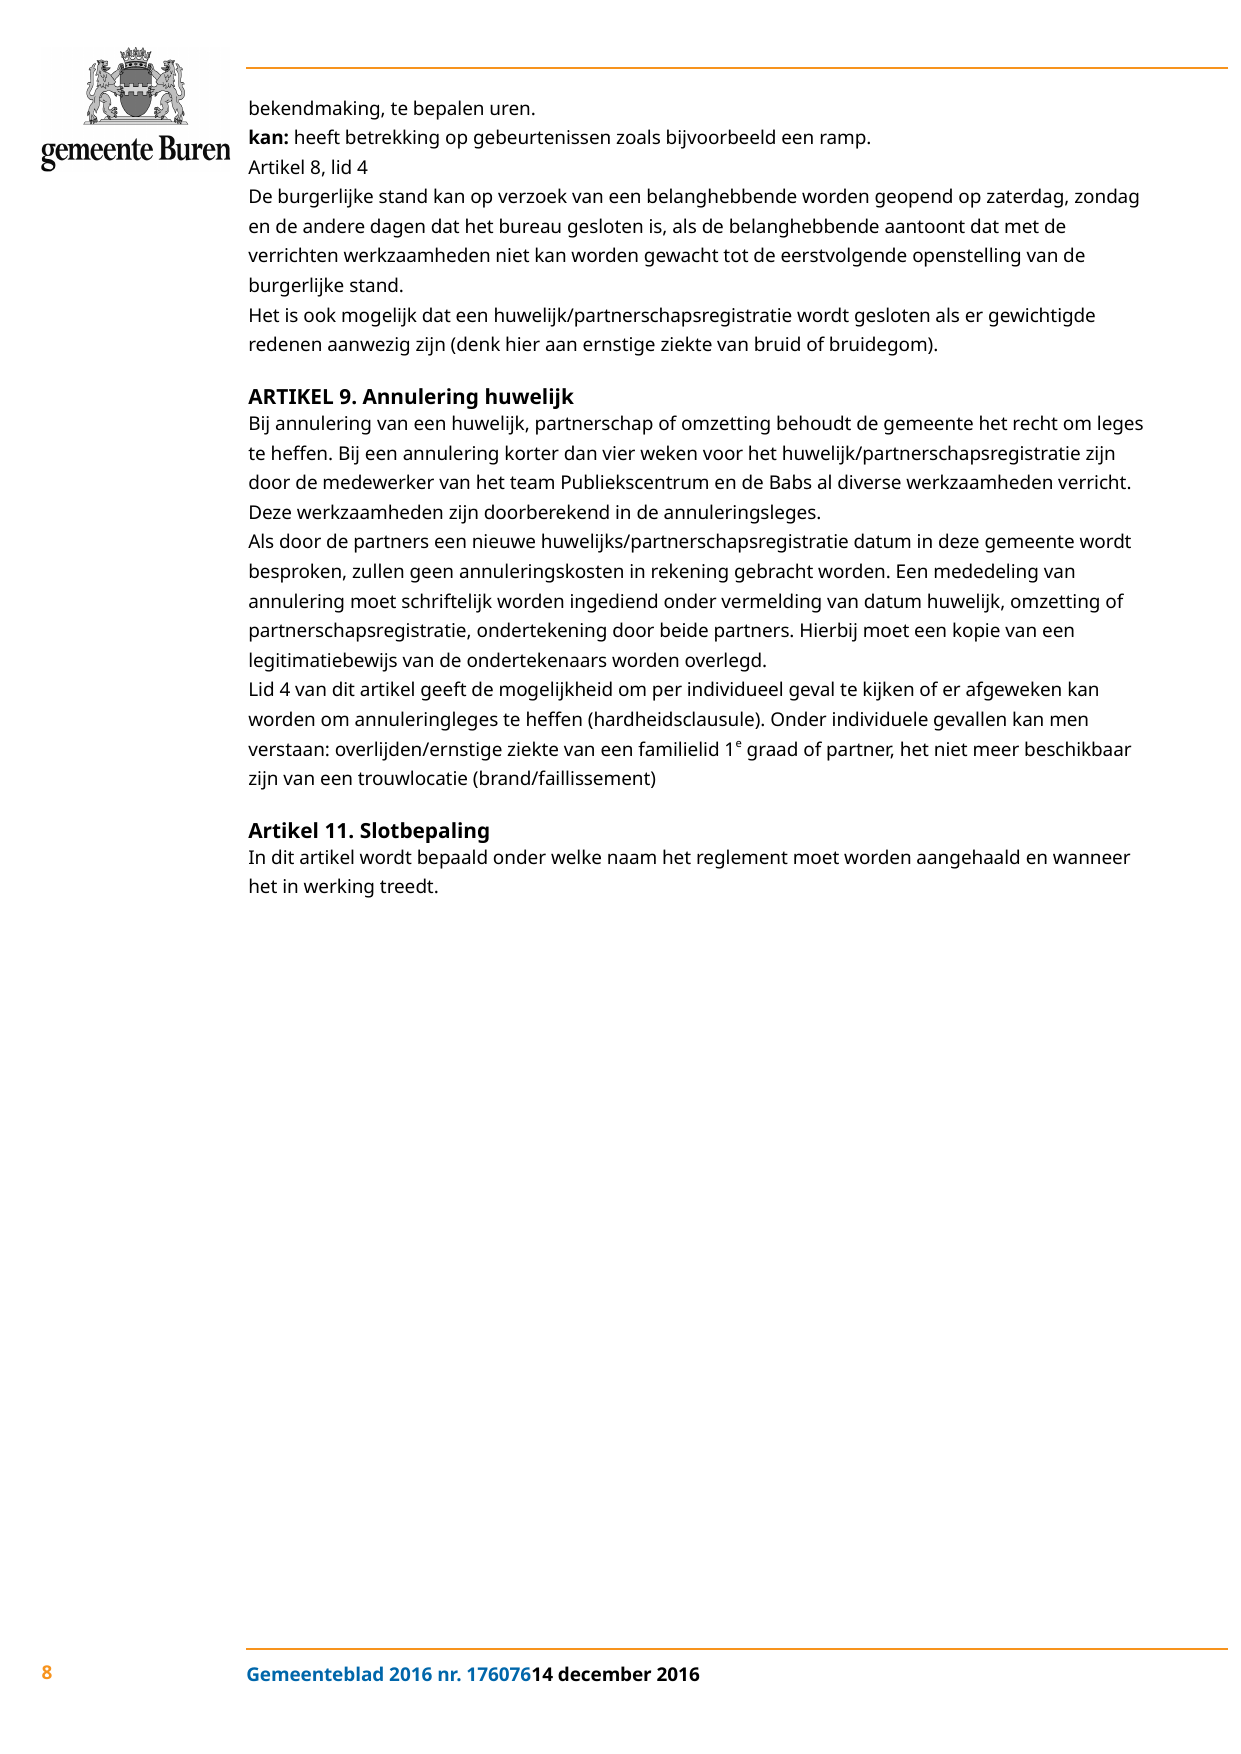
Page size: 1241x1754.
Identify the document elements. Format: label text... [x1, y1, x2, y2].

text Lid 4 van dit artikel geeft de mogelijkheid om per individueel geval te kijken of er afgeweken kan worden om annuleringleges te heffen (hardheidsclausule). Onder individuele gevallen kan men verstaan: overlijden/ernstige ziekte van een familielid 1e graad of partner, het niet meer beschikbaar zijn van een trouwlocatie (brand/faillissement) [248, 677, 1152, 791]
text In dit artikel wordt bepaald onder welke naam het reglement moet worden aangehaald en wanneer het in werking treedt. [248, 844, 1152, 899]
text Als door de partners een nieuwe huwelijks/partnerschapsregistratie datum in deze gemeente wordt besproken, zullen geen annuleringskosten in rekening gebracht worden. Een mededeling van annulering moet schriftelijk worden ingediend onder vermelding van datum huwelijk, omzetting of partnerschapsregistratie, ondertekening door beide partners. Hierbij moet een kopie van een legitimatiebewijs van de ondertekenaars worden overlegd. [248, 529, 1152, 673]
text Artikel 8, lid 4 [248, 154, 1152, 180]
text De burgerlijke stand kan op verzoek van een belanghebbende worden geopend op zaterdag, zondag en de andere dagen dat het bureau gesloten is, als de belanghebbende aantoont dat met de verrichten werkzaamheden niet kan worden gewacht tot de eerstvolgende openstelling van de burgerlijke stand. [248, 183, 1152, 298]
picture [41, 47, 231, 172]
text bekendmaking, te bepalen uren. [248, 95, 1152, 121]
text Artikel 11. Slotbepaling [248, 816, 1152, 844]
text Het is ook mogelijk dat een huwelijk/partnerschapsregistratie wordt gesloten als er gewichtigde redenen aanwezig zijn (denk hier aan ernstige ziekte van bruid of bruidegom). [248, 302, 1152, 357]
text kan: heeft betrekking op gebeurtenissen zoals bijvoorbeeld een ramp. [248, 124, 1152, 150]
text ARTIKEL 9. Annulering huwelijk [248, 382, 1152, 410]
text Bij annulering van een huwelijk, partnerschap of omzetting behoudt de gemeente het recht om leges te heffen. Bij een annulering korter dan vier weken voor het huwelijk/partnerschapsregistratie zijn door de medewerker van het team Publiekscentrum en de Babs al diverse werkzaamheden verricht. Deze werkzaamheden zijn doorberekend in de annuleringsleges. [248, 410, 1152, 525]
